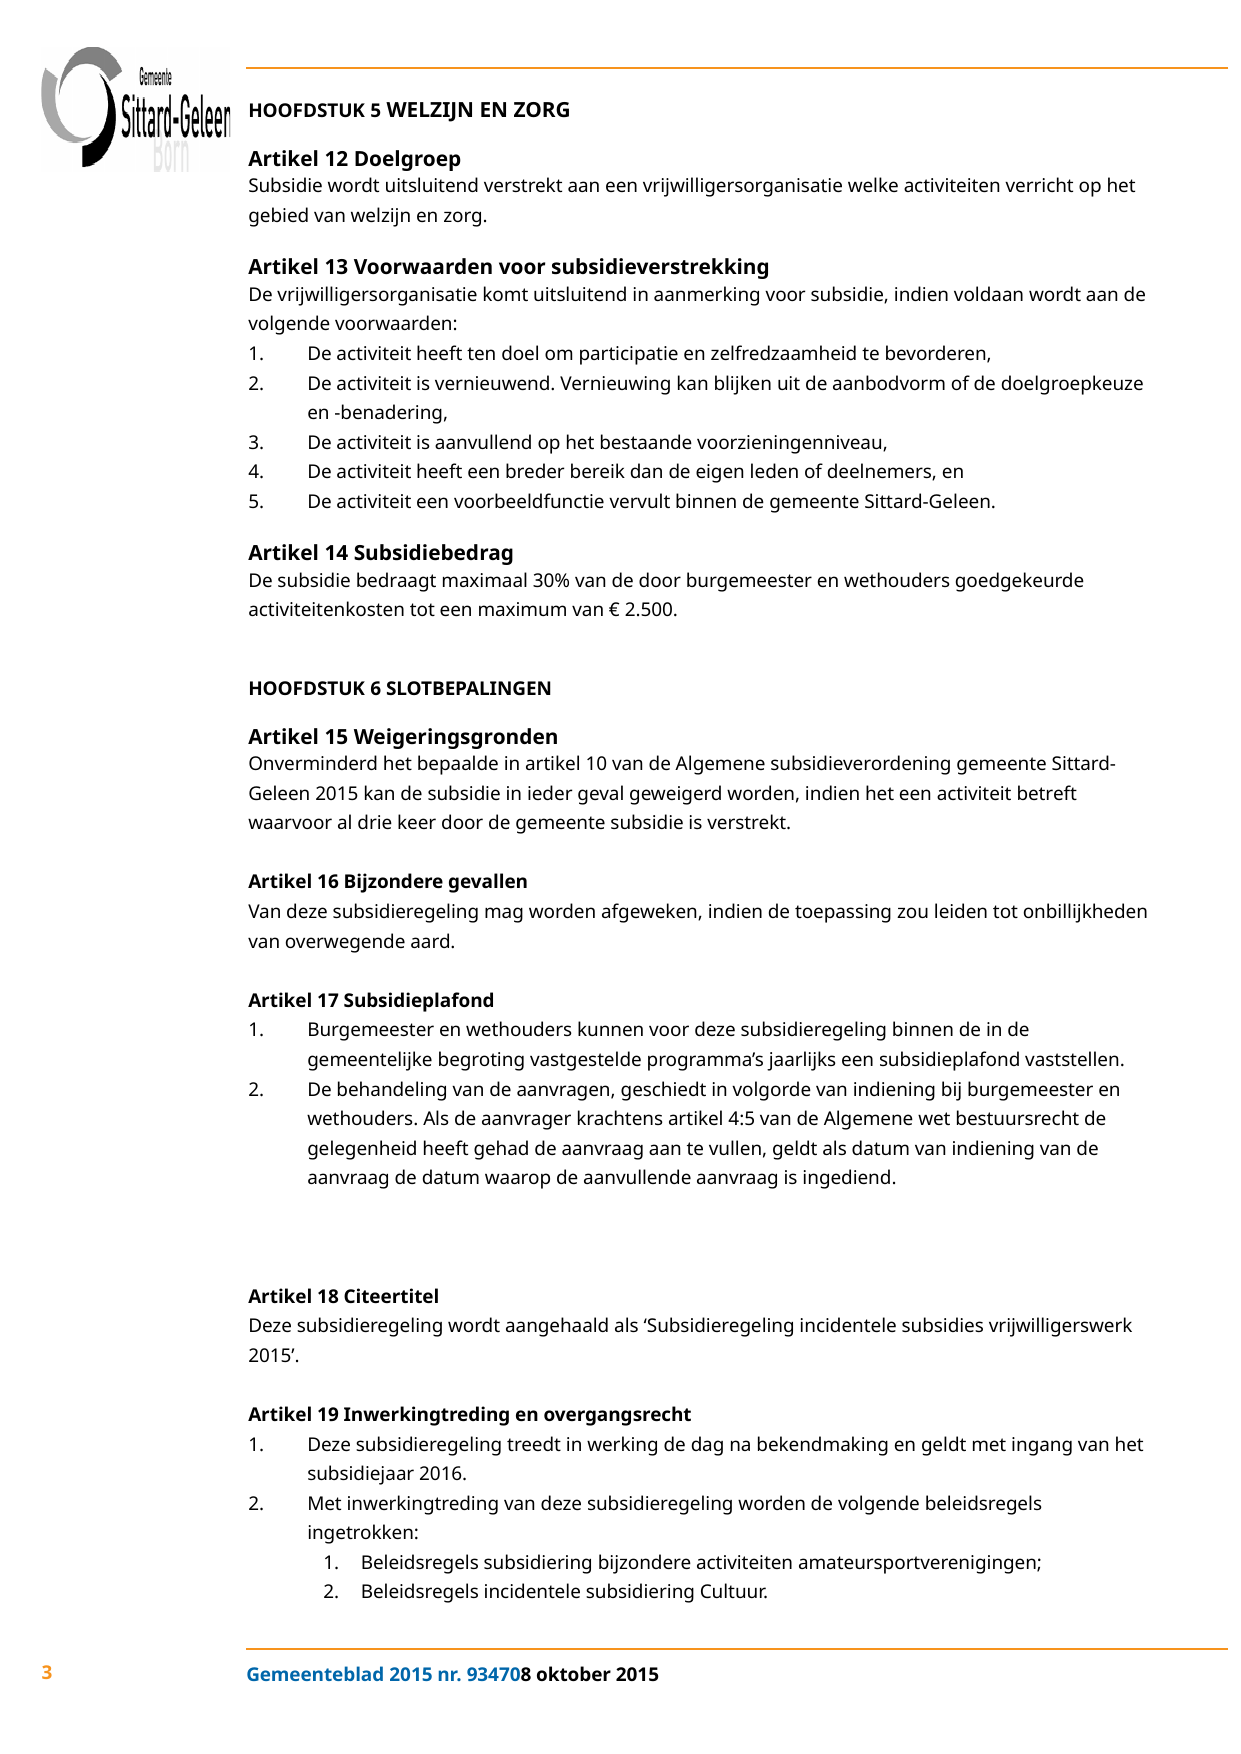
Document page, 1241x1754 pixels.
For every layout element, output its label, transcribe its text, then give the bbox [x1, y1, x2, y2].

picture [41, 47, 231, 172]
list Deze subsidieregeling treedt in werking de dag na bekendmaking en geldt met ingang van het subsidiejaar 2016. [248, 1431, 1152, 1486]
list Beleidsregels subsidiering bijzondere activiteiten amateursportverenigingen; [323, 1549, 1152, 1575]
list De activiteit is vernieuwend. Vernieuwing kan blijken uit de aanbodvorm of de doelgroepkeuze en -benadering, [248, 370, 1152, 425]
text HOOFDSTUK 5 WELZIJN EN ZORG [248, 95, 1152, 123]
list Beleidsregels incidentele subsidiering Cultuur. [323, 1579, 1152, 1604]
text Artikel 15 Weigeringsgronden [248, 722, 1152, 750]
text HOOFDSTUK 6 SLOTBEPALINGEN [248, 673, 1152, 701]
text De subsidie bedraagt maximaal 30% van de door burgemeester en wethouders goedgekeurde activiteitenkosten tot een maximum van € 2.500. [248, 567, 1152, 622]
text Subsidie wordt uitsluitend verstrekt aan een vrijwilligersorganisatie welke activiteiten verricht op het gebied van welzijn en zorg. [248, 172, 1152, 228]
list De activiteit heeft ten doel om participatie en zelfredzaamheid te bevorderen, [248, 340, 1152, 366]
text De vrijwilligersorganisatie komt uitsluitend in aanmerking voor subsidie, indien voldaan wordt aan de volgende voorwaarden: [248, 281, 1152, 336]
text Artikel 16 Bijzondere gevallen [248, 869, 1152, 894]
list Burgemeester en wethouders kunnen voor deze subsidieregeling binnen de in de gemeentelijke begroting vastgestelde programma’s jaarlijks een subsidieplafond vaststellen. [248, 1017, 1152, 1072]
list De behandeling van de aanvragen, geschiedt in volgorde van indiening bij burgemeester en wethouders. Als de aanvrager krachtens artikel 4:5 van de Algemene wet bestuursrecht de gelegenheid heeft gehad de aanvraag aan te vullen, geldt als datum van indiening van de aanvraag de datum waarop de aanvullende aanvraag is ingediend. [248, 1076, 1152, 1190]
list De activiteit heeft een breder bereik dan de eigen leden of deelnemers, en [248, 458, 1152, 484]
list De activiteit is aanvullend op het bestaande voorzieningenniveau, [248, 429, 1152, 454]
text Van deze subsidieregeling mag worden afgeweken, indien de toepassing zou leiden tot onbillijkheden van overwegende aard. [248, 898, 1152, 953]
text Artikel 12 Doelgroep [248, 144, 1152, 172]
list De activiteit een voorbeeldfunctie vervult binnen de gemeente Sittard-Geleen. [248, 488, 1152, 514]
text Artikel 13 Voorwaarden voor subsidieverstrekking [248, 252, 1152, 281]
text Artikel 19 Inwerkingtreding en overgangsrecht [248, 1401, 1152, 1427]
list Met inwerkingtreding van deze subsidieregeling worden de volgende beleidsregels ingetrokken: [248, 1490, 1152, 1545]
text Onverminderd het bepaalde in artikel 10 van de Algemene subsidieverordening gemeente Sittard-Geleen 2015 kan de subsidie in ieder geval geweigerd worden, indien het een activiteit betreft waarvoor al drie keer door de gemeente subsidie is verstrekt. [248, 750, 1152, 835]
text Artikel 18 Citeertitel [248, 1283, 1152, 1308]
text Artikel 14 Subsidiebedrag [248, 538, 1152, 567]
text Artikel 17 Subsidieplafond [248, 987, 1152, 1013]
text Deze subsidieregeling wordt aangehaald als ‘Subsidieregeling incidentele subsidies vrijwilligerswerk 2015’. [248, 1312, 1152, 1368]
